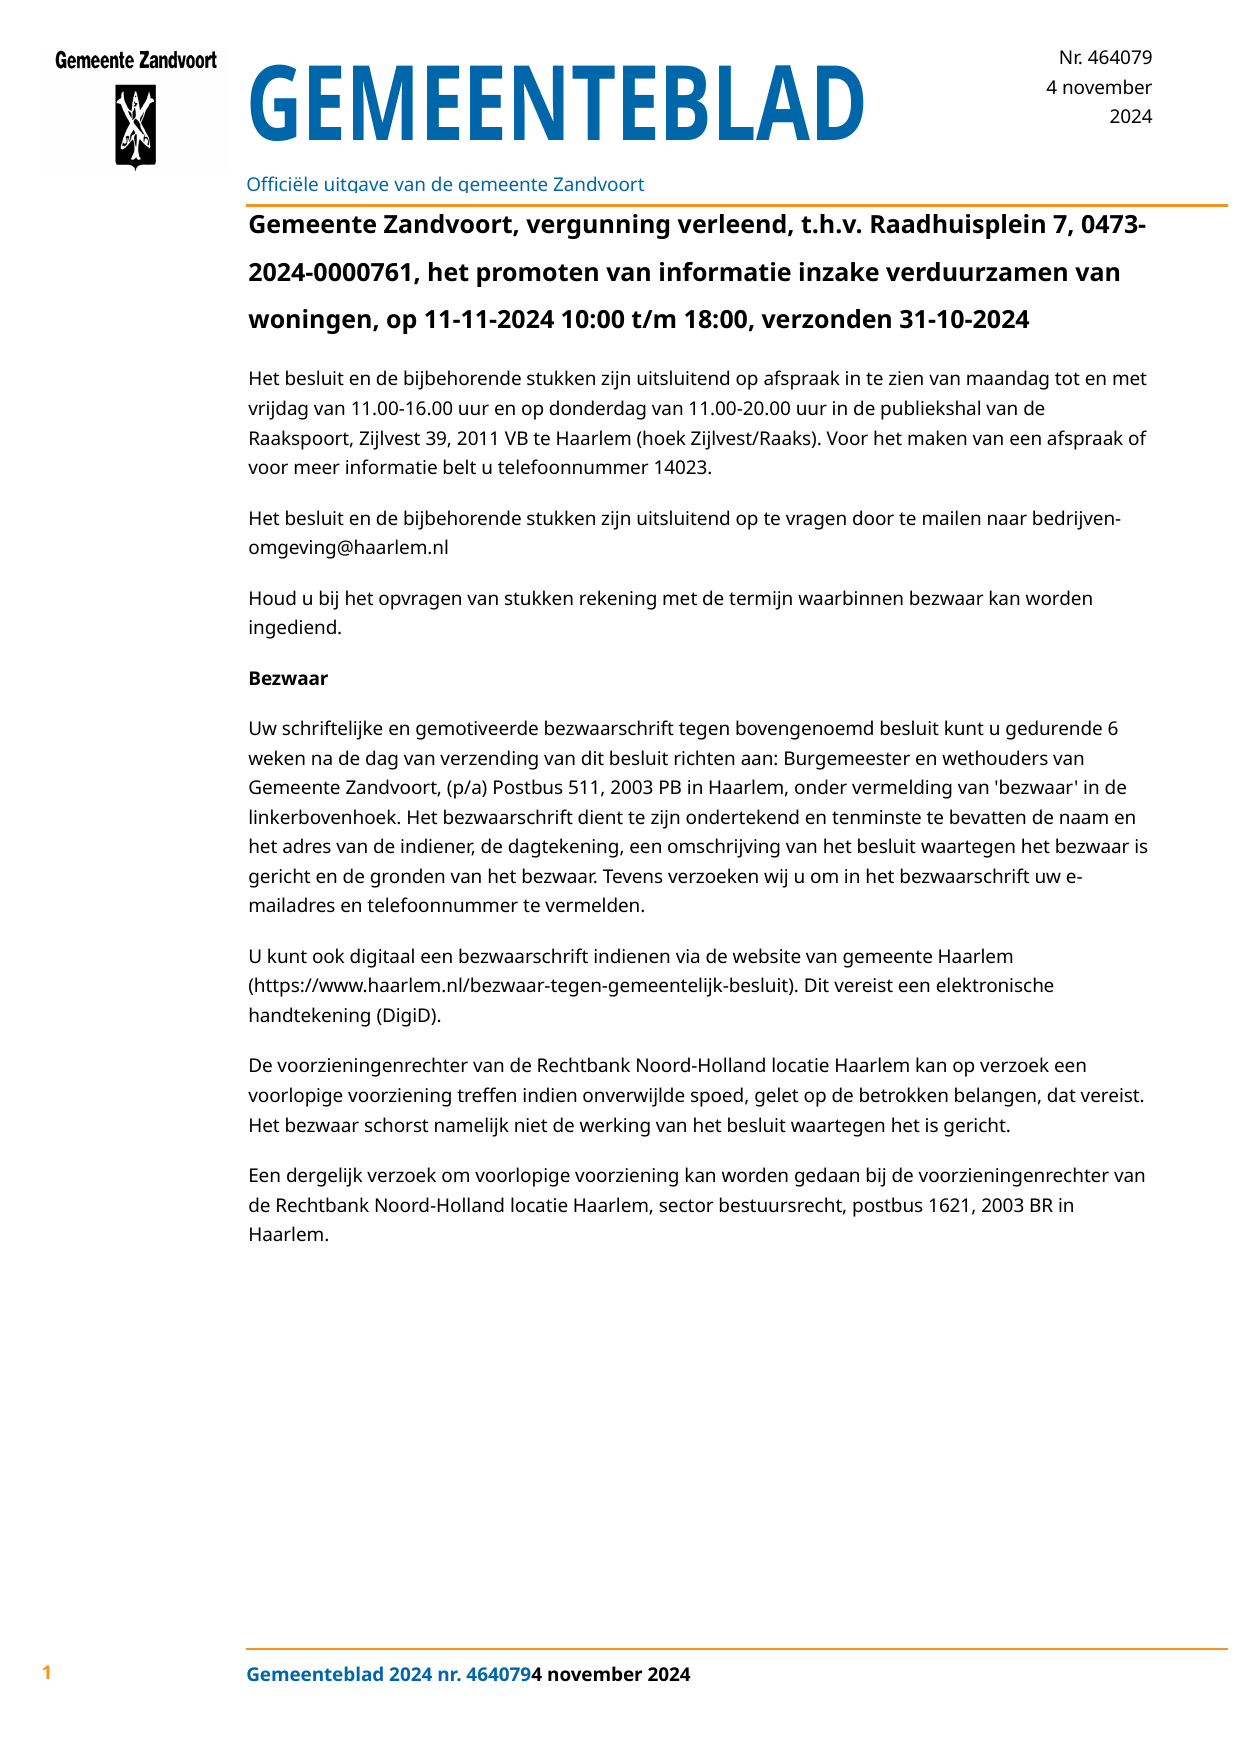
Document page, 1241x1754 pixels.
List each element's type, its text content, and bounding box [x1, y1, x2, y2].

text Een dergelijk verzoek om voorlopige voorziening kan worden gedaan bij de voorzieningenrechter van de Rechtbank Noord-Holland locatie Haarlem, sector bestuursrecht, postbus 1621, 2003 BR in Haarlem. [248, 1162, 1152, 1247]
text Houd u bij het opvragen van stukken rekening met de termijn waarbinnen bezwaar kan worden ingediend. [248, 585, 1152, 640]
text Het besluit en de bijbehorende stukken zijn uitsluitend op te vragen door te mailen naar bedrijven-omgeving@haarlem.nl [248, 505, 1152, 560]
text Gemeente Zandvoort, vergunning verleend, t.h.v. Raadhuisplein 7, 0473-2024-0000761, het promoten van informatie inzake verduurzamen van woningen, op 11-11-2024 10:00 t/m 18:00, verzonden 31-10-2024 [248, 207, 1152, 336]
text De voorzieningenrechter van de Rechtbank Noord-Holland locatie Haarlem kan op verzoek een voorlopige voorziening treffen indien onverwijlde spoed, gelet op de betrokken belangen, dat vereist. Het bezwaar schorst namelijk niet de werking van het besluit waartegen het is gericht. [248, 1053, 1152, 1137]
text Bezwaar [248, 665, 1152, 690]
picture [41, 47, 231, 172]
text Het besluit en de bijbehorende stukken zijn uitsluitend op afspraak in te zien van maandag tot en met vrijdag van 11.00-16.00 uur en op donderdag van 11.00-20.00 uur in de publiekshal van de Raakspoort, Zijlvest 39, 2011 VB te Haarlem (hoek Zijlvest/Raaks). Voor het maken van een afspraak of voor meer informatie belt u telefoonnummer 14023. [248, 366, 1152, 480]
text Uw schriftelijke en gemotiveerde bezwaarschrift tegen bovengenoemd besluit kunt u gedurende 6 weken na de dag van verzending van dit besluit richten aan: Burgemeester en wethouders van Gemeente Zandvoort, (p/a) Postbus 511, 2003 PB in Haarlem, onder vermelding van 'bezwaar' in de linkerbovenhoek. Het bezwaarschrift dient te zijn ondertekend en tenminste te bevatten de naam en het adres van de indiener, de dagtekening, een omschrijving van het besluit waartegen het bezwaar is gericht en de gronden van het bezwaar. Tevens verzoeken wij u om in het bezwaarschrift uw e-mailadres en telefoonnummer te vermelden. [248, 715, 1152, 918]
text U kunt ook digitaal een bezwaarschrift indienen via de website van gemeente Haarlem (https://www.haarlem.nl/bezwaar-tegen-gemeentelijk-besluit). Dit vereist een elektronische handtekening (DigiD). [248, 943, 1152, 1028]
